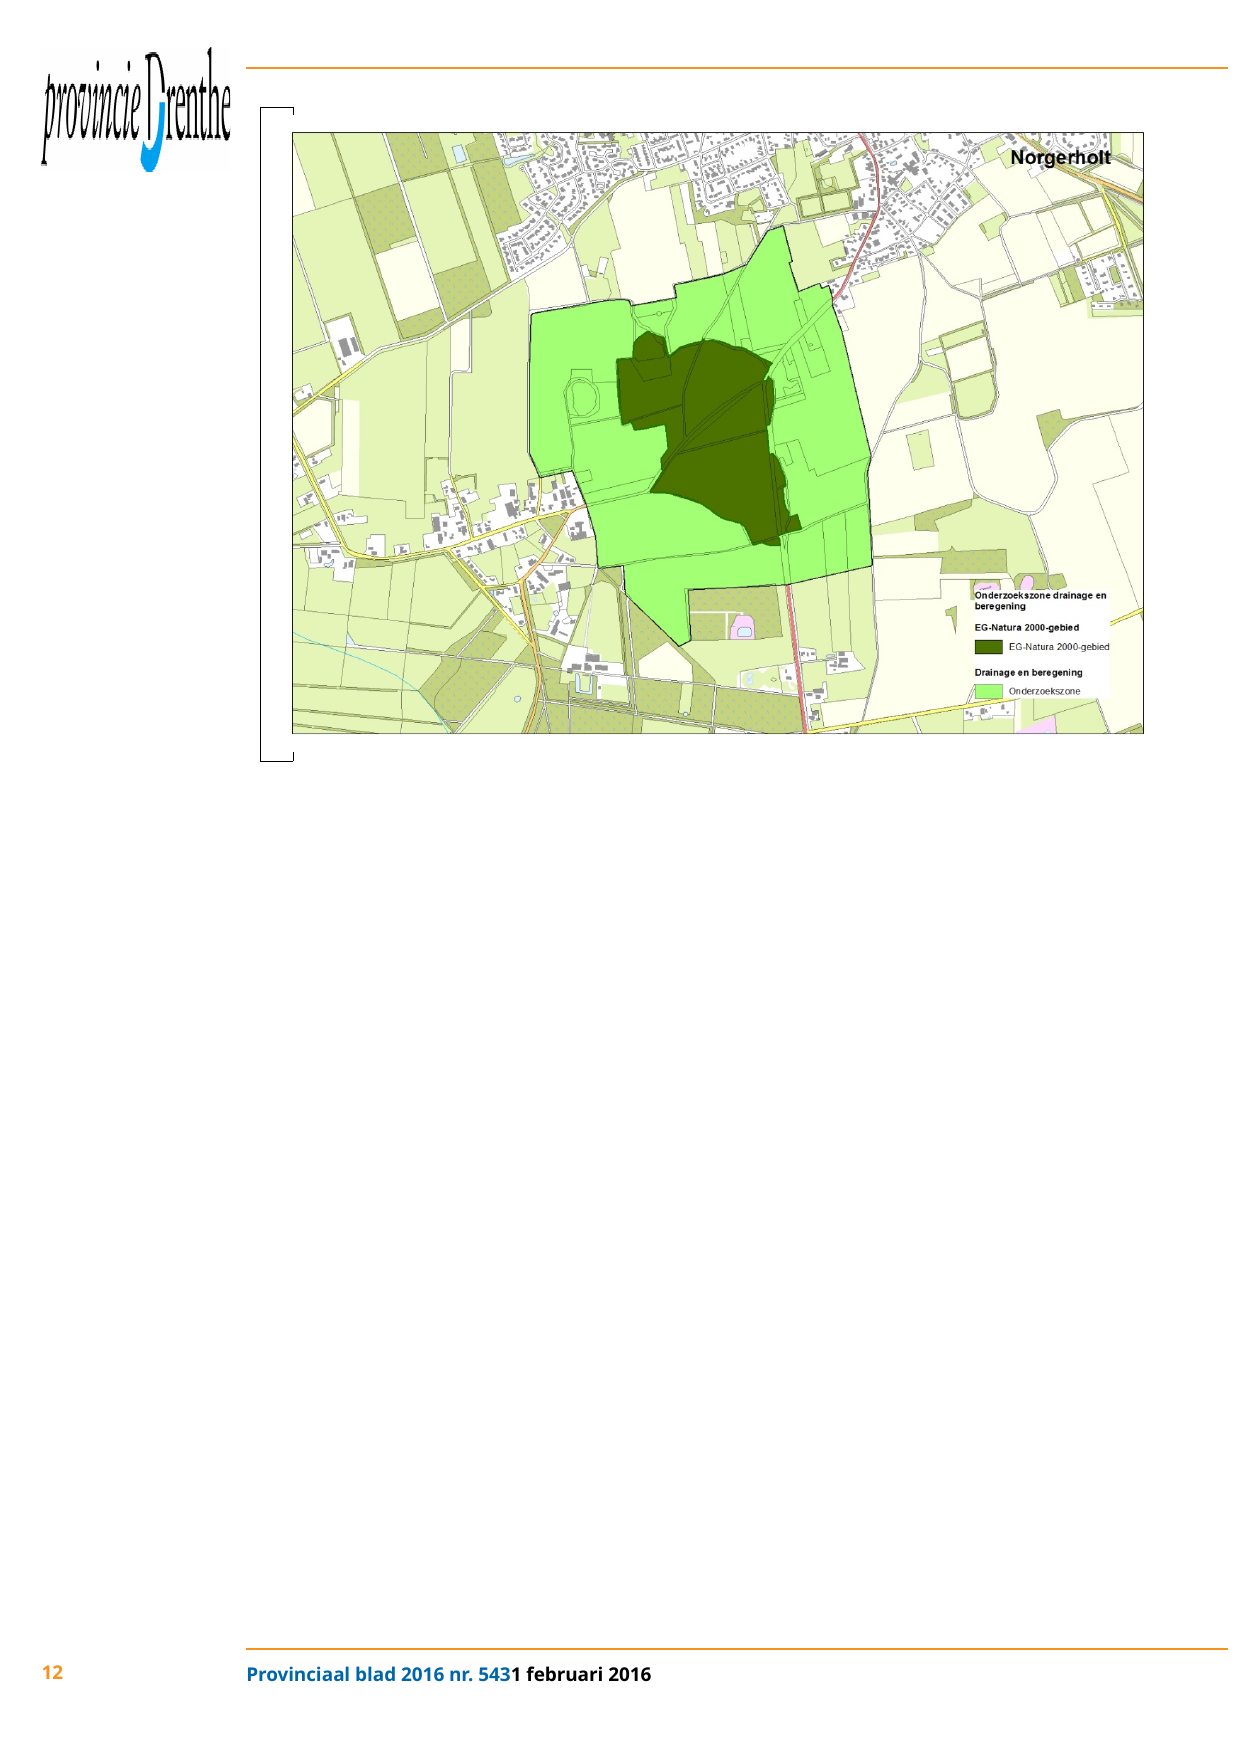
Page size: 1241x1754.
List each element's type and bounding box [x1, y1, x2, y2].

picture [41, 47, 231, 172]
picture [268, 115, 1173, 752]
